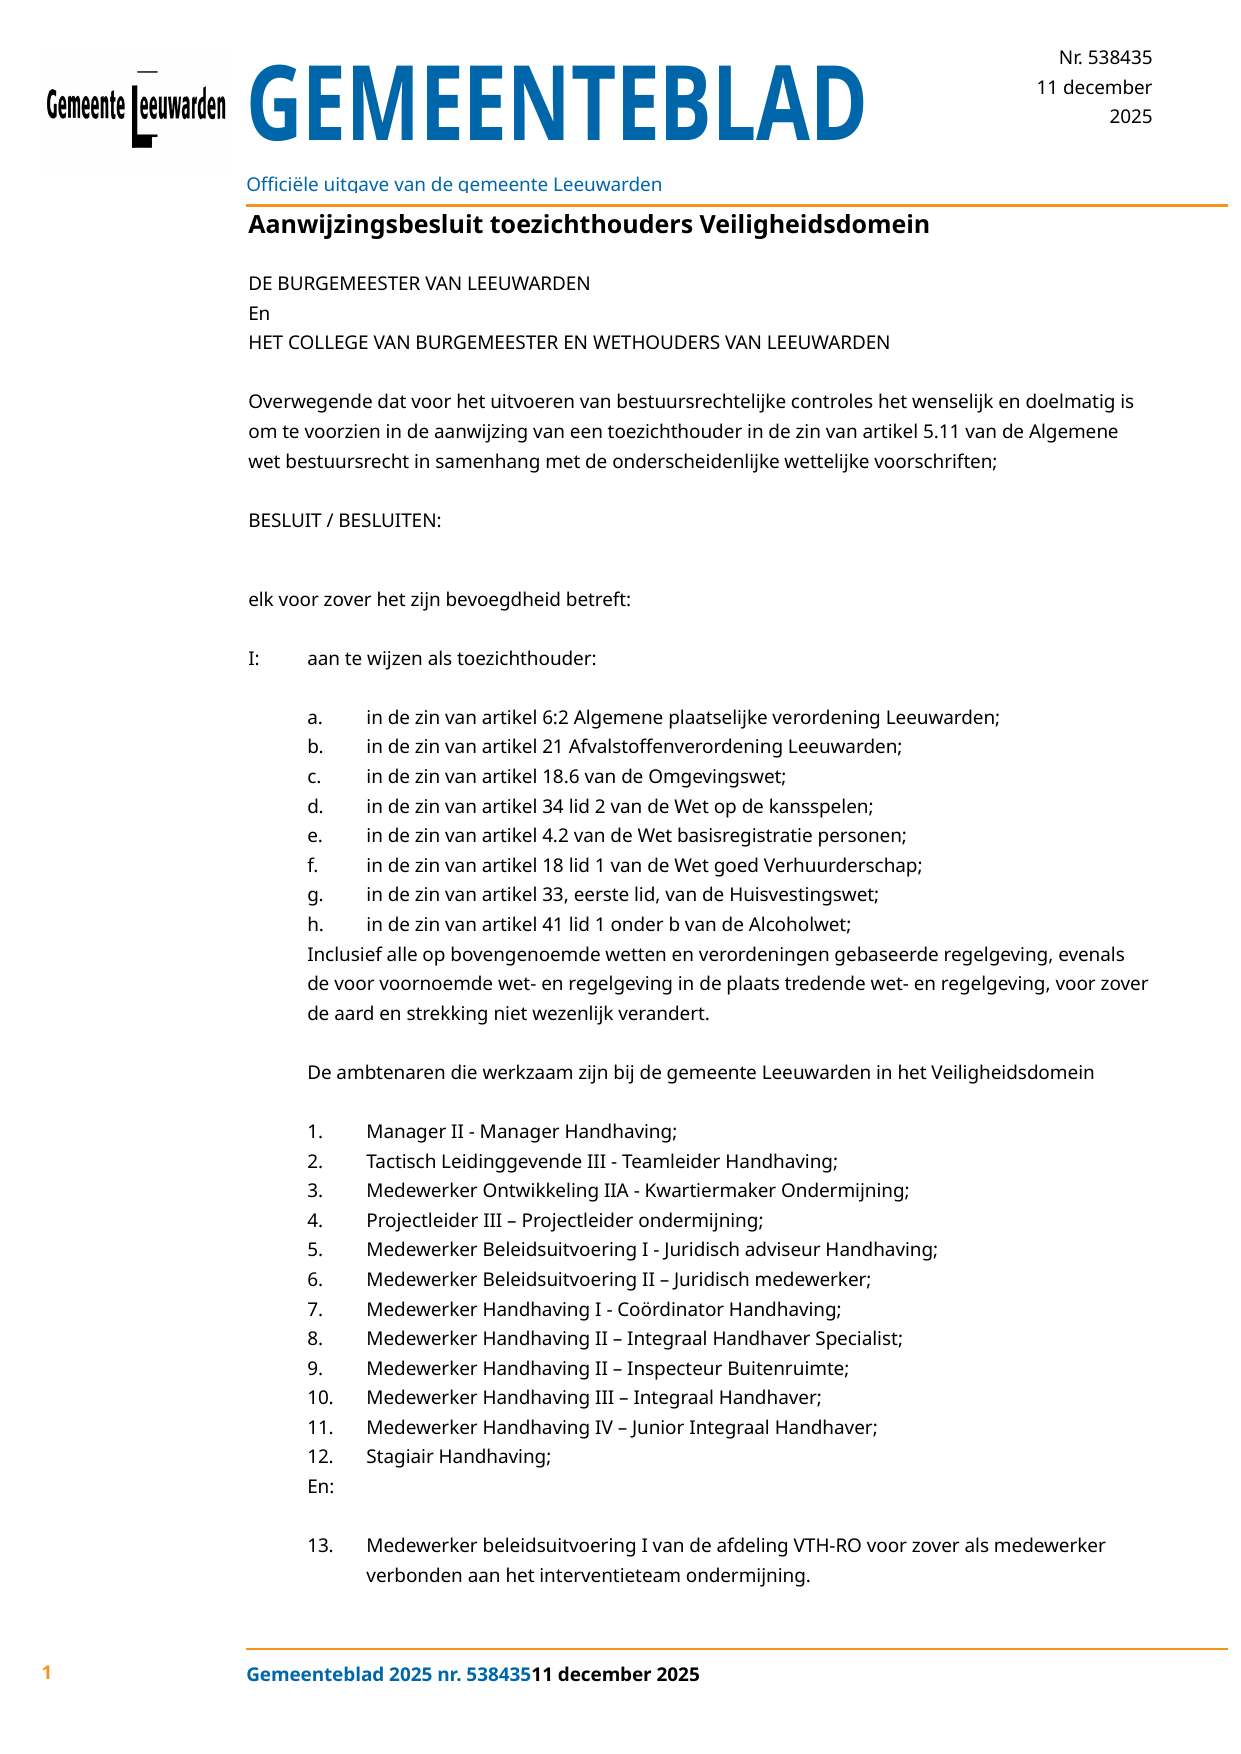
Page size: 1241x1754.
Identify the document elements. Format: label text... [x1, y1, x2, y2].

text HET COLLEGE VAN BURGEMEESTER EN WETHOUDERS VAN LEEUWARDEN [248, 329, 1152, 355]
list En: [248, 1473, 1152, 1499]
list Projectleider III – Projectleider ondermijning; [307, 1207, 1152, 1233]
text En [248, 300, 1152, 326]
text Overwegende dat voor het uitvoeren van bestuursrechtelijke controles het wenselijk en doelmatig is om te voorzien in de aanwijzing van een toezichthouder in de zin van artikel 5.11 van de Algemene wet bestuursrecht in samenhang met de onderscheidenlijke wettelijke voorschriften; [248, 389, 1152, 473]
text BESLUIT / BESLUITEN: [248, 507, 1152, 533]
list Medewerker Ontwikkeling IIA - Kwartiermaker Ondermijning; [307, 1177, 1152, 1203]
picture [41, 47, 231, 172]
list Medewerker Beleidsuitvoering II – Juridisch medewerker; [307, 1266, 1152, 1292]
list Medewerker Handhaving II – Integraal Handhaver Specialist; [307, 1325, 1152, 1351]
list in de zin van artikel 34 lid 2 van de Wet op de kansspelen; [307, 793, 1152, 819]
list Medewerker Handhaving I - Coördinator Handhaving; [307, 1296, 1152, 1322]
list in de zin van artikel 41 lid 1 onder b van de Alcoholwet; [307, 911, 1152, 937]
list Stagiair Handhaving; [307, 1444, 1152, 1469]
text elk voor zover het zijn bevoegdheid betreft: [248, 586, 1152, 612]
list Medewerker Handhaving II – Inspecteur Buitenruimte; [307, 1355, 1152, 1381]
list in de zin van artikel 18.6 van de Omgevingswet; [307, 763, 1152, 789]
text Aanwijzingsbesluit toezichthouders Veiligheidsdomein [248, 207, 1152, 241]
text DE BURGEMEESTER VAN LEEUWARDEN [248, 270, 1152, 296]
list in de zin van artikel 6:2 Algemene plaatselijke verordening Leeuwarden; [307, 704, 1152, 730]
list in de zin van artikel 21 Afvalstoffenverordening Leeuwarden; [307, 734, 1152, 759]
list Medewerker Handhaving III – Integraal Handhaver; [307, 1384, 1152, 1410]
list De ambtenaren die werkzaam zijn bij de gemeente Leeuwarden in het Veiligheidsdomein [248, 1059, 1152, 1085]
list aan te wijzen als toezichthouder: [248, 645, 1152, 671]
list Medewerker Handhaving IV – Junior Integraal Handhaver; [307, 1414, 1152, 1440]
list in de zin van artikel 4.2 van de Wet basisregistratie personen; [307, 822, 1152, 848]
list Medewerker Beleidsuitvoering I - Juridisch adviseur Handhaving; [307, 1237, 1152, 1262]
list in de zin van artikel 18 lid 1 van de Wet goed Verhuurderschap; [307, 852, 1152, 878]
list Tactisch Leidinggevende III - Teamleider Handhaving; [307, 1148, 1152, 1174]
list Manager II - Manager Handhaving; [307, 1118, 1152, 1144]
list in de zin van artikel 33, eerste lid, van de Huisvestingswet; [307, 882, 1152, 907]
list Inclusief alle op bovengenoemde wetten en verordeningen gebaseerde regelgeving, evenals de voor voornoemde wet- en regelgeving in de plaats tredende wet- en regelgeving, voor zover de aard en strekking niet wezenlijk verandert. [248, 941, 1152, 1026]
list Medewerker beleidsuitvoering I van de afdeling VTH-RO voor zover als medewerker verbonden aan het interventieteam ondermijning. [307, 1532, 1152, 1588]
